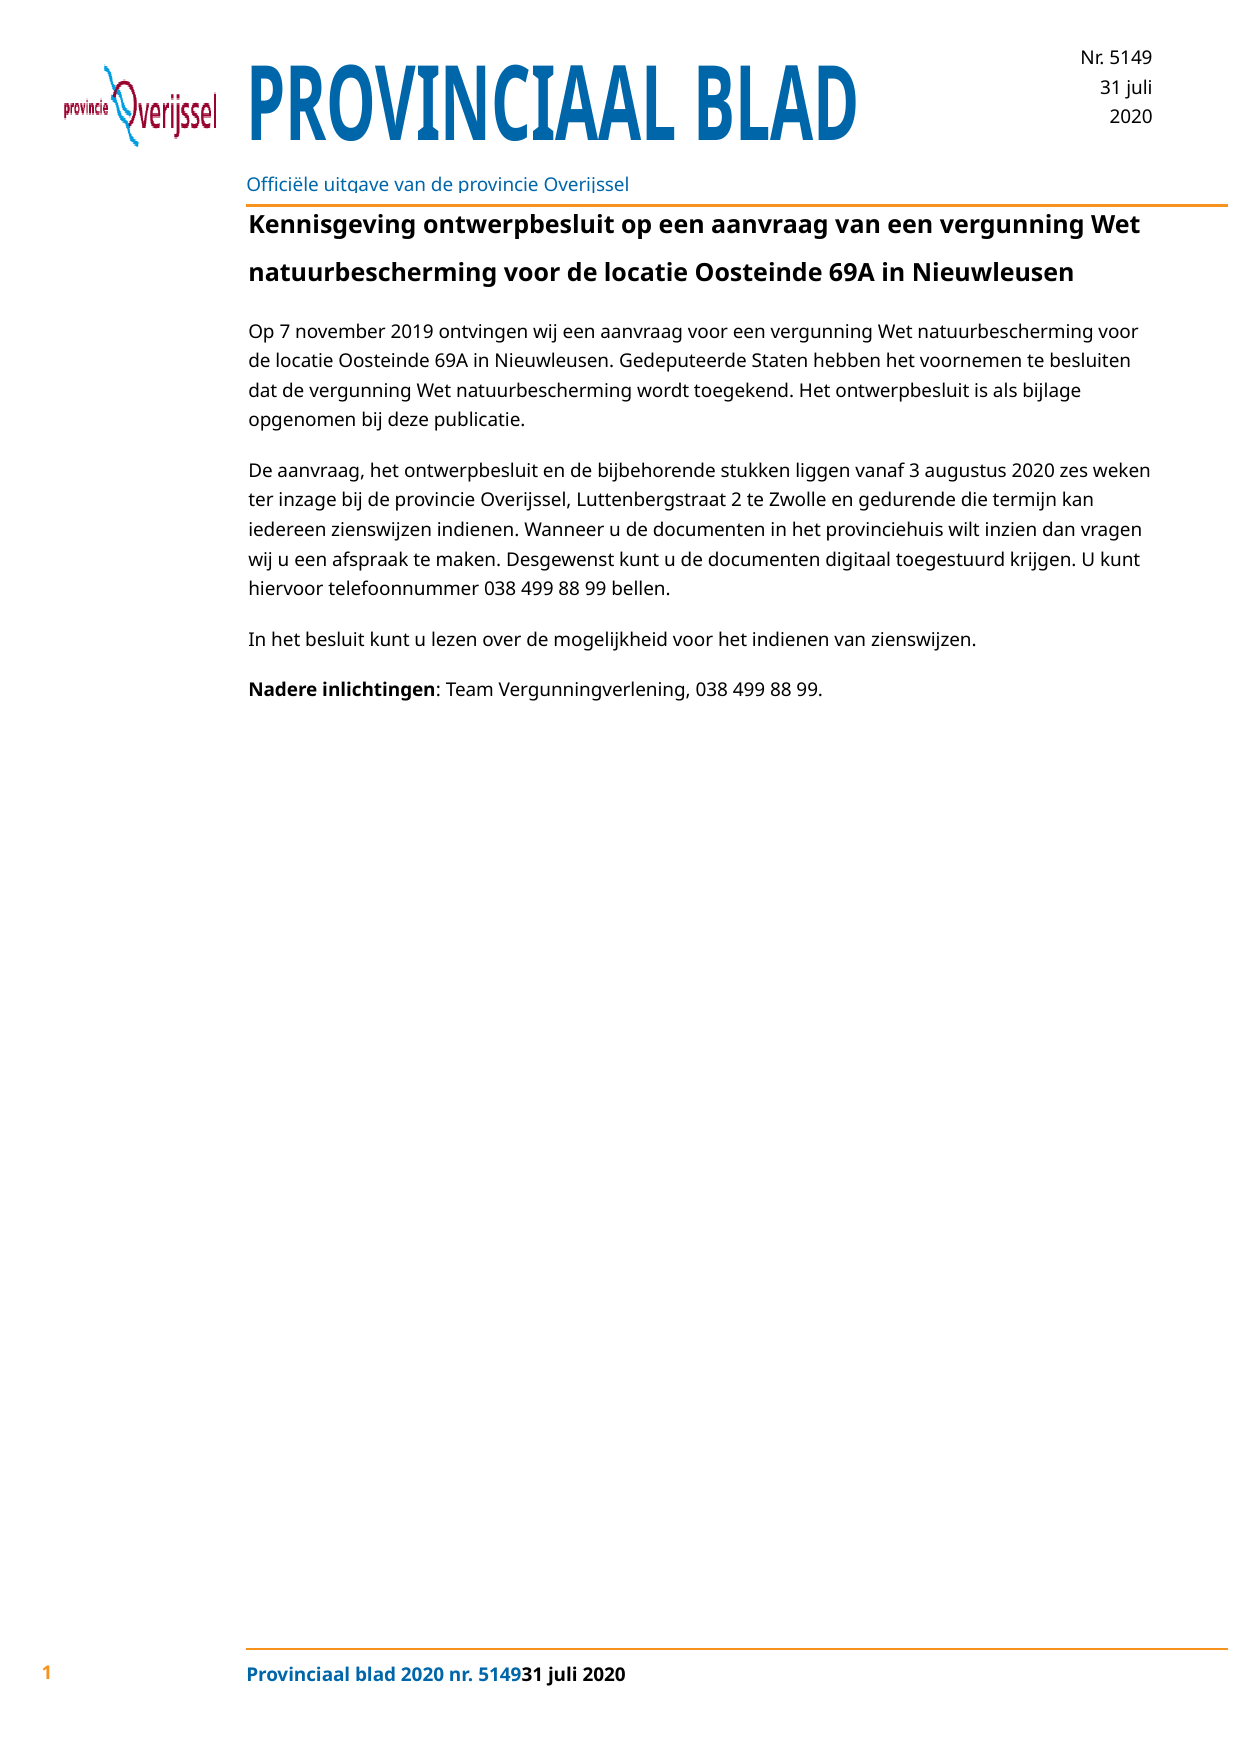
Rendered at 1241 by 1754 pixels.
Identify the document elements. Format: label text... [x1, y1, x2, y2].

text Kennisgeving ontwerpbesluit op een aanvraag van een vergunning Wet natuurbescherming voor de locatie Oosteinde 69A in Nieuwleusen [248, 207, 1152, 288]
text Nadere inlichtingen: Team Vergunningverlening, 038 499 88 99. [248, 676, 1152, 702]
text Op 7 november 2019 ontvingen wij een aanvraag voor een vergunning Wet natuurbescherming voor de locatie Oosteinde 69A in Nieuwleusen. Gedeputeerde Staten hebben het voornemen te besluiten dat de vergunning Wet natuurbescherming wordt toegekend. Het ontwerpbesluit is als bijlage opgenomen bij deze publicatie. [248, 318, 1152, 432]
text De aanvraag, het ontwerpbesluit en de bijbehorende stukken liggen vanaf 3 augustus 2020 zes weken ter inzage bij de provincie Overijssel, Luttenbergstraat 2 te Zwolle en gedurende die termijn kan iedereen zienswijzen indienen. Wanneer u de documenten in het provinciehuis wilt inzien dan vragen wij u een afspraak te maken. Desgewenst kunt u de documenten digitaal toegestuurd krijgen. U kunt hiervoor telefoonnummer 038 499 88 99 bellen. [248, 457, 1152, 601]
text In het besluit kunt u lezen over de mogelijkheid voor het indienen van zienswijzen. [248, 626, 1152, 652]
picture [41, 47, 231, 172]
